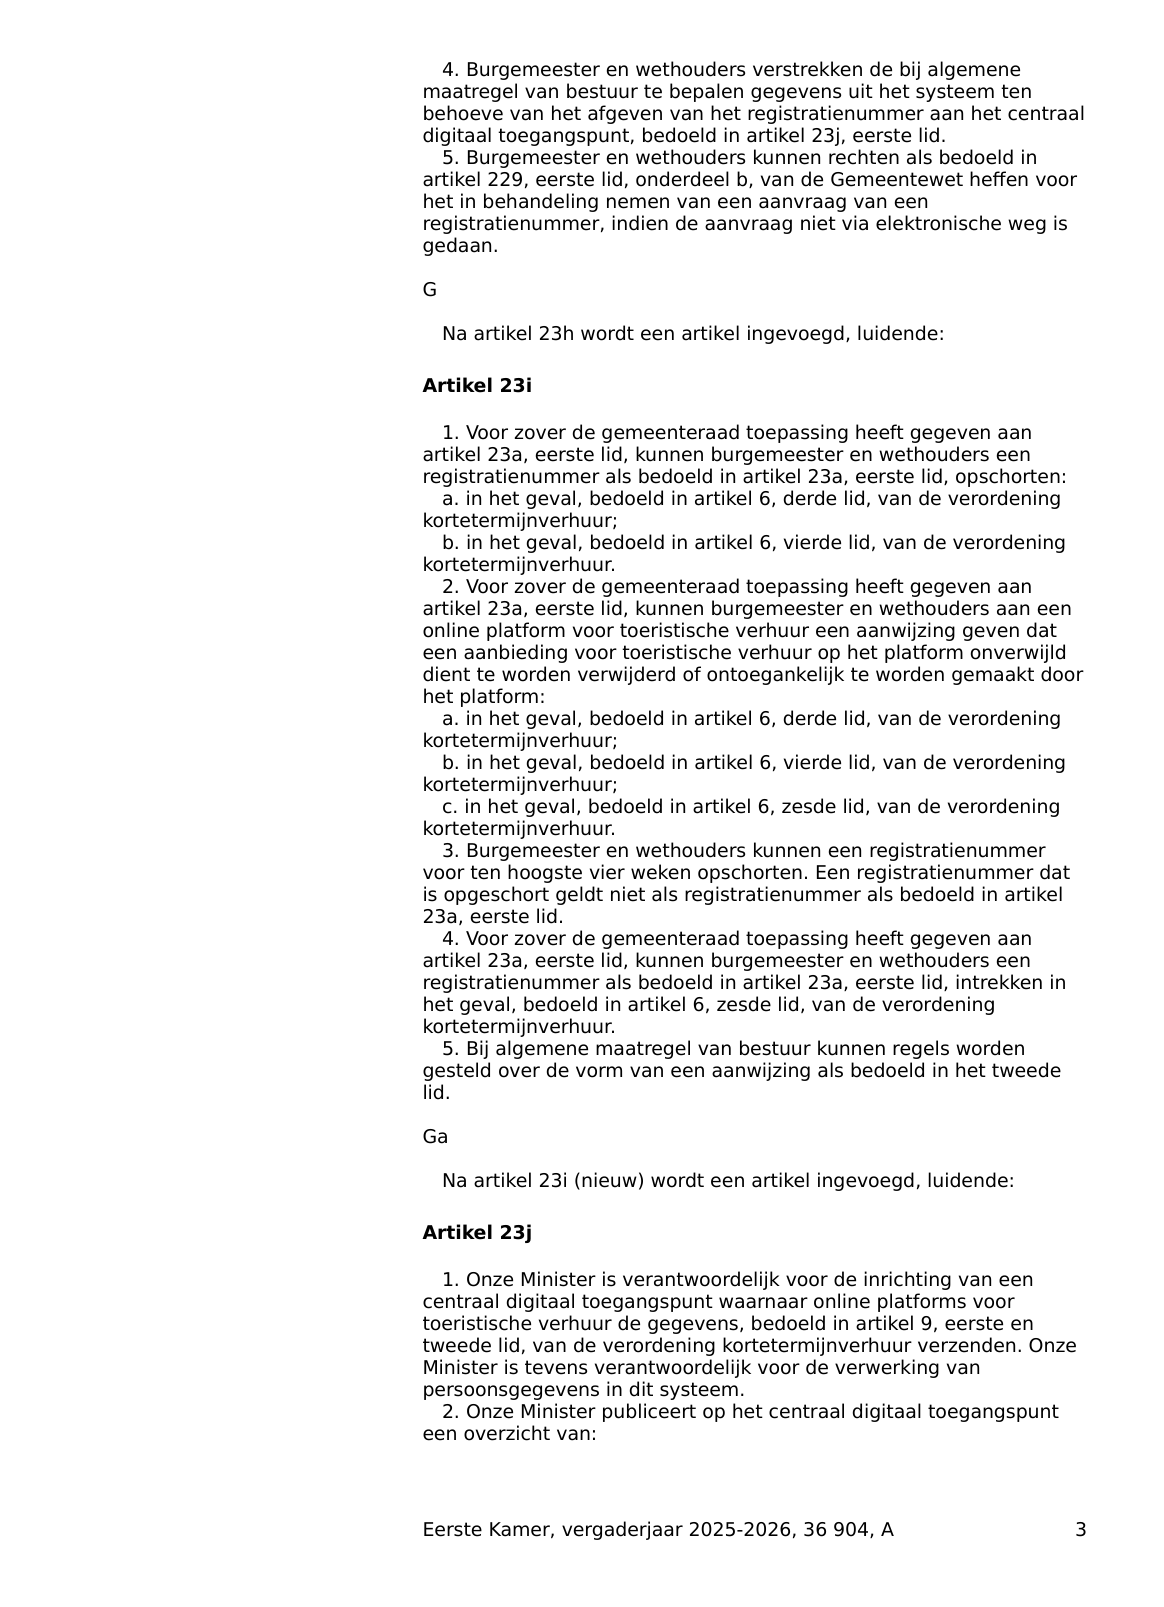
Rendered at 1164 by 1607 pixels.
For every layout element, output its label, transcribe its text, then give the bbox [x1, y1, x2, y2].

text b. in het geval, bedoeld in artikel 6, vierde lid, van de verordening kortetermijnverhuur; [422, 752, 1087, 796]
text 4. Voor zover de gemeenteraad toepassing heeft gegeven aan artikel 23a, eerste lid, kunnen burgemeester en wethouders een registratienummer als bedoeld in artikel 23a, eerste lid, intrekken in het geval, bedoeld in artikel 6, zesde lid, van de verordening kortetermijnverhuur. [422, 928, 1087, 1038]
text Na artikel 23h wordt een artikel ingevoegd, luidende: [422, 323, 1087, 345]
text 2. Voor zover de gemeenteraad toepassing heeft gegeven aan artikel 23a, eerste lid, kunnen burgemeester en wethouders aan een online platform voor toeristische verhuur een aanwijzing geven dat een aanbieding voor toeristische verhuur op het platform onverwijld dient te worden verwijderd of ontoegankelijk te worden gemaakt door het platform: [422, 576, 1087, 708]
text a. in het geval, bedoeld in artikel 6, derde lid, van de verordening kortetermijnverhuur; [422, 708, 1087, 752]
text 5. Bij algemene maatregel van bestuur kunnen regels worden gesteld over de vorm van een aanwijzing als bedoeld in het tweede lid. [422, 1038, 1087, 1103]
text 4. Burgemeester en wethouders verstrekken de bij algemene maatregel van bestuur te bepalen gegevens uit het systeem ten behoeve van het afgeven van het registratienummer aan het centraal digitaal toegangspunt, bedoeld in artikel 23j, eerste lid. [422, 59, 1087, 147]
text 5. Burgemeester en wethouders kunnen rechten als bedoeld in artikel 229, eerste lid, onderdeel b, van de Gemeentewet heffen voor het in behandeling nemen van een aanvraag van een registratienummer, indien de aanvraag niet via elektronische weg is gedaan. [422, 147, 1087, 257]
text c. in het geval, bedoeld in artikel 6, zesde lid, van de verordening kortetermijnverhuur. [422, 796, 1087, 840]
text 1. Onze Minister is verantwoordelijk voor de inrichting van een centraal digitaal toegangspunt waarnaar online platforms voor toeristische verhuur de gegevens, bedoeld in artikel 9, eerste en tweede lid, van de verordening kortetermijnverhuur verzenden. Onze Minister is tevens verantwoordelijk voor de verwerking van persoonsgegevens in dit systeem. [422, 1269, 1087, 1401]
text 1. Voor zover de gemeenteraad toepassing heeft gegeven aan artikel 23a, eerste lid, kunnen burgemeester en wethouders een registratienummer als bedoeld in artikel 23a, eerste lid, opschorten: [422, 422, 1087, 488]
text Ga [422, 1126, 1087, 1148]
text Na artikel 23i (nieuw) wordt een artikel ingevoegd, luidende: [422, 1170, 1087, 1192]
text b. in het geval, bedoeld in artikel 6, vierde lid, van de verordening kortetermijnverhuur. [422, 532, 1087, 576]
text 2. Onze Minister publiceert op het centraal digitaal toegangspunt een overzicht van: [422, 1401, 1087, 1445]
text 3. Burgemeester en wethouders kunnen een registratienummer voor ten hoogste vier weken opschorten. Een registratienummer dat is opgeschort geldt niet als registratienummer als bedoeld in artikel 23a, eerste lid. [422, 840, 1087, 928]
subtitle Artikel 23i [422, 375, 1087, 397]
text a. in het geval, bedoeld in artikel 6, derde lid, van de verordening kortetermijnverhuur; [422, 488, 1087, 532]
text G [422, 279, 1087, 301]
subtitle Artikel 23j [422, 1222, 1087, 1244]
